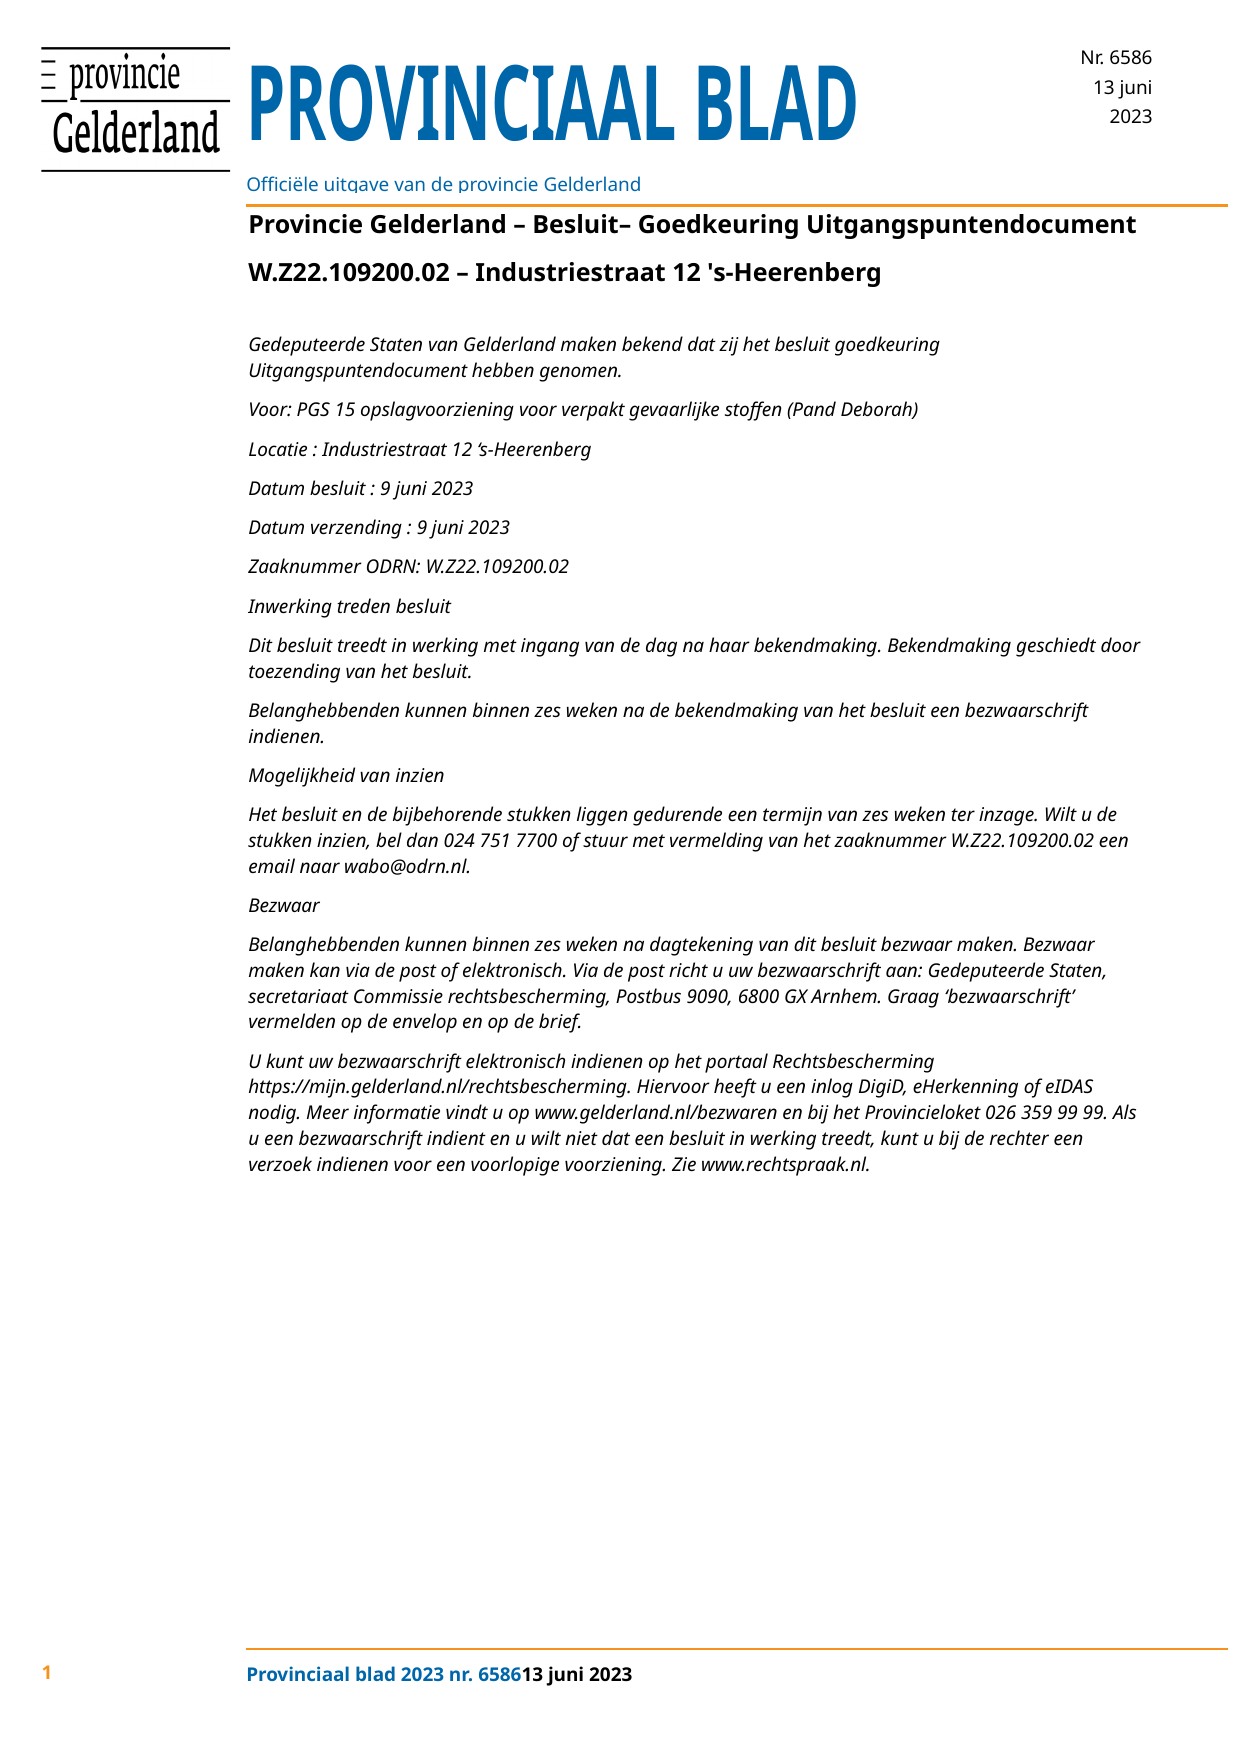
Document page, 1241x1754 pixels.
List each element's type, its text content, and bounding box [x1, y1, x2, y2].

text Zaaknummer ODRN: W.Z22.109200.02 [248, 553, 1152, 579]
text Voor: PGS 15 opslagvoorziening voor verpakt gevaarlijke stoffen (Pand Deborah) [248, 396, 1152, 422]
text Mogelijkheid van inzien [248, 762, 1152, 788]
text Belanghebbenden kunnen binnen zes weken na de bekendmaking van het besluit een bezwaarschrift indienen. [248, 697, 1152, 748]
text Belanghebbenden kunnen binnen zes weken na dagtekening van dit besluit bezwaar maken. Bezwaar maken kan via de post of elektronisch. Via de post richt u uw bezwaarschrift aan: Gedeputeerde Staten, secretariaat Commissie rechtsbescherming, Postbus 9090, 6800 GX Arnhem. Graag ‘bezwaarschrift’ vermelden op de envelop en op de brief. [248, 931, 1152, 1034]
text U kunt uw bezwaarschrift elektronisch indienen op het portaal Rechtsbescherming https://mijn.gelderland.nl/rechtsbescherming. Hiervoor heeft u een inlog DigiD, eHerkenning of eIDAS nodig. Meer informatie vindt u op www.gelderland.nl/bezwaren en bij het Provincieloket 026 359 99 99. Als u een bezwaarschrift indient en u wilt niet dat een besluit in werking treedt, kunt u bij de rechter een verzoek indienen voor een voorlopige voorziening. Zie www.rechtspraak.nl. [248, 1048, 1152, 1176]
text Inwerking treden besluit [248, 593, 1152, 618]
text Datum verzending : 9 juni 2023 [248, 514, 1152, 540]
text Het besluit en de bijbehorende stukken liggen gedurende een termijn van zes weken ter inzage. Wilt u de stukken inzien, bel dan 024 751 7700 of stuur met vermelding van het zaaknummer W.Z22.109200.02 een email naar wabo@odrn.nl. [248, 801, 1152, 878]
text Dit besluit treedt in werking met ingang van de dag na haar bekendmaking. Bekendmaking geschiedt door toezending van het besluit. [248, 632, 1152, 683]
picture [41, 47, 231, 172]
text Provincie Gelderland – Besluit– Goedkeuring Uitgangspuntendocument W.Z22.109200.02 – Industriestraat 12 's-Heerenberg [248, 207, 1152, 288]
text Bezwaar [248, 892, 1152, 918]
text Datum besluit : 9 juni 2023 [248, 475, 1152, 501]
text Gedeputeerde Staten van Gelderland maken bekend dat zij het besluit goedkeuring Uitgangspuntendocument hebben genomen. [248, 331, 1152, 383]
text Locatie : Industriestraat 12 ‘s-Heerenberg [248, 436, 1152, 461]
